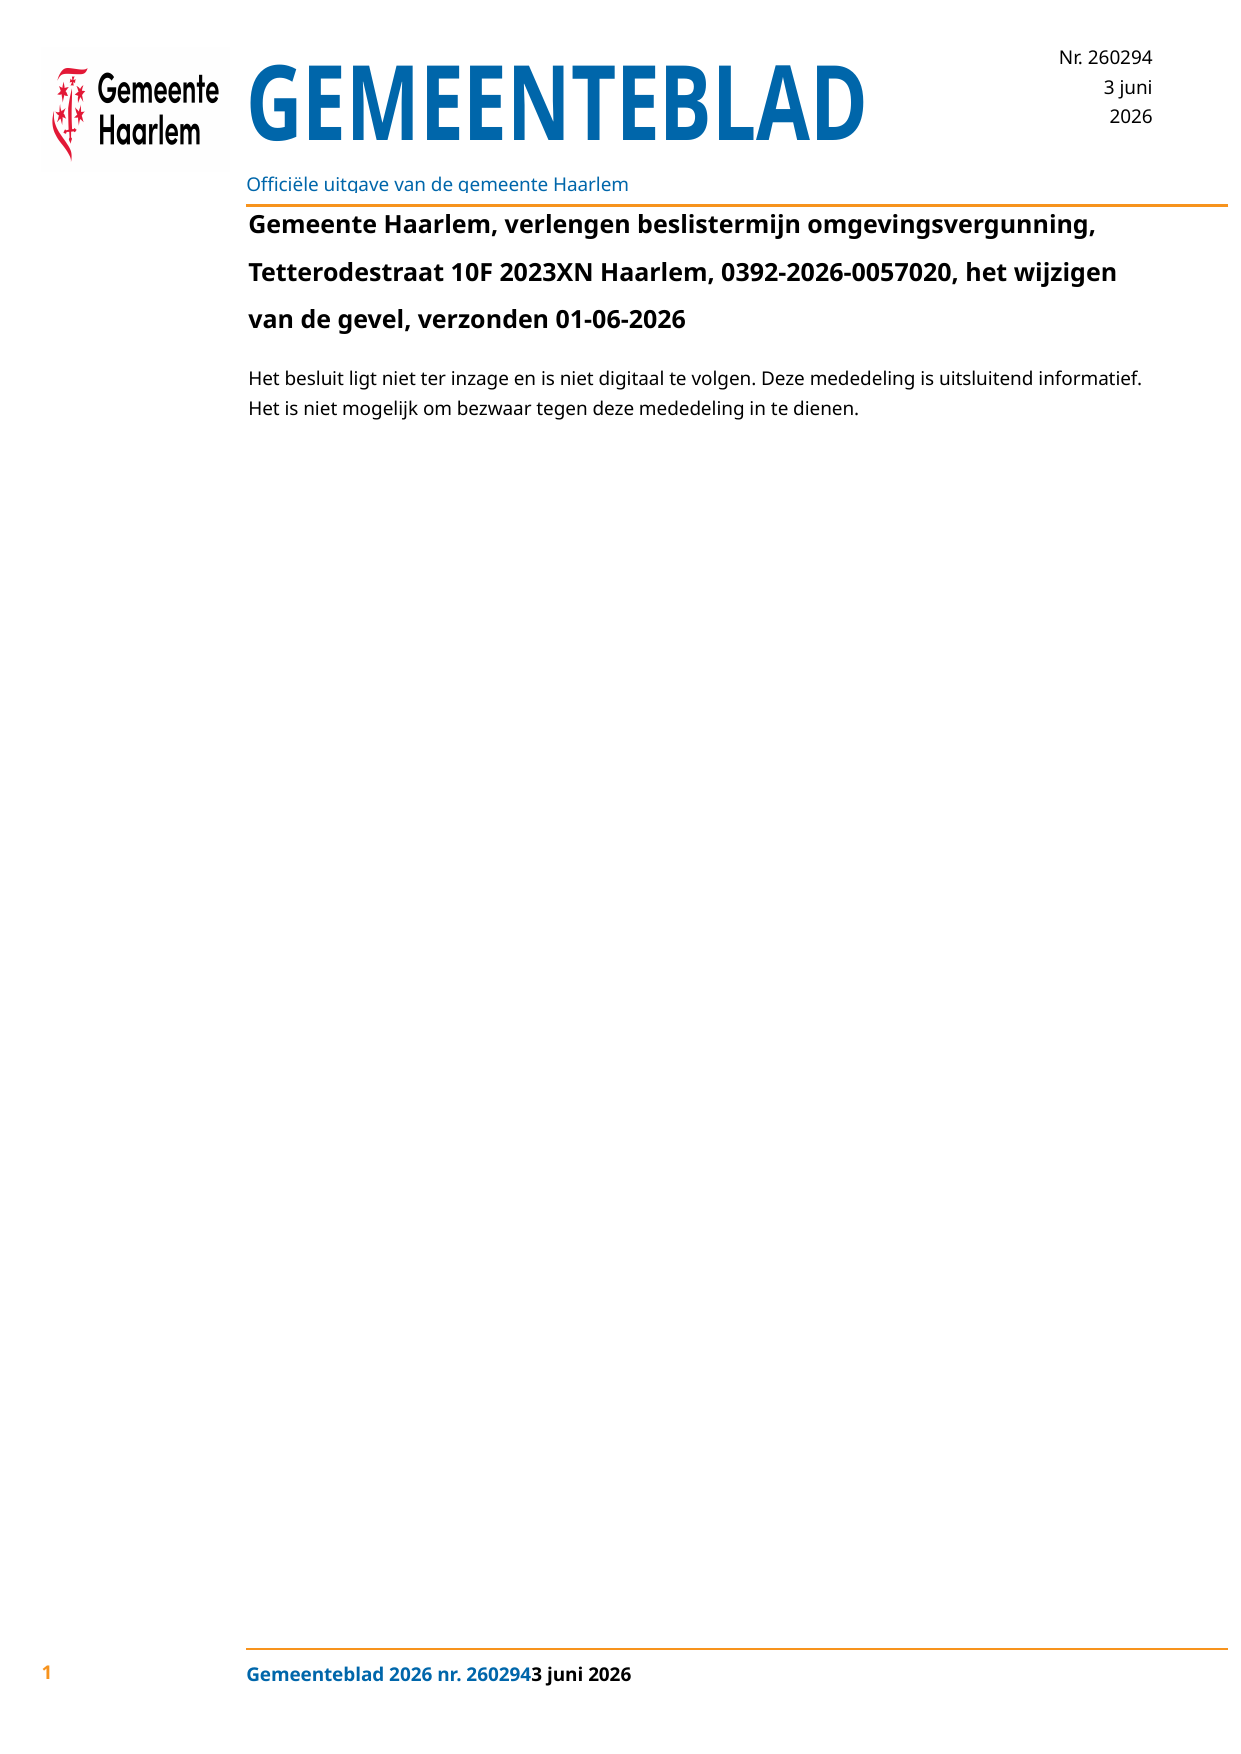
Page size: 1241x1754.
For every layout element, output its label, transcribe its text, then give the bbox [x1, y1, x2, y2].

picture [41, 47, 231, 172]
text Gemeente Haarlem, verlengen beslistermijn omgevingsvergunning, Tetterodestraat 10F 2023XN Haarlem, 0392-2026-0057020, het wijzigen van de gevel, verzonden 01-06-2026 [248, 207, 1152, 336]
text Het besluit ligt niet ter inzage en is niet digitaal te volgen. Deze mededeling is uitsluitend informatief. Het is niet mogelijk om bezwaar tegen deze mededeling in te dienen. [248, 366, 1152, 421]
